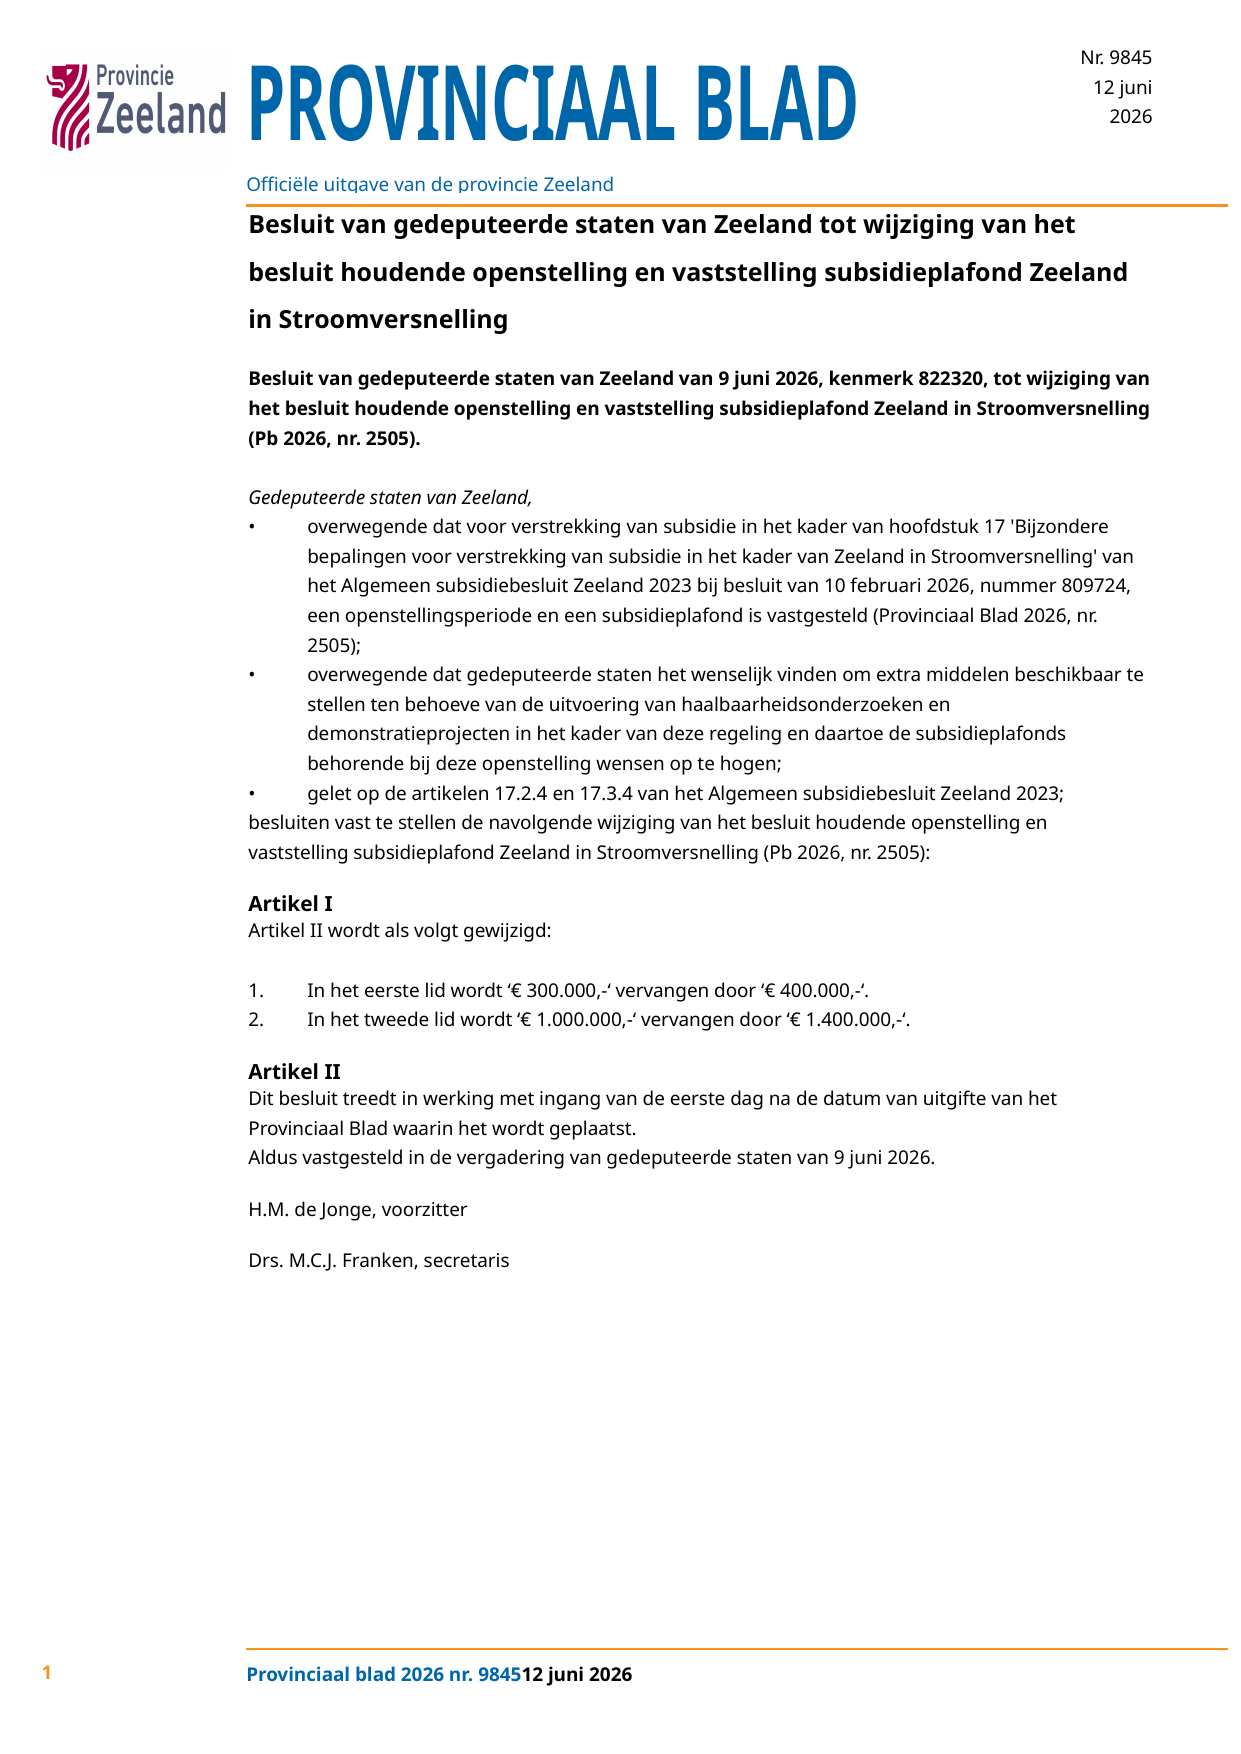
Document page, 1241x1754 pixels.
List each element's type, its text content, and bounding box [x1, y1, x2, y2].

text Artikel I [248, 889, 1152, 918]
text Gedeputeerde staten van Zeeland, [248, 484, 1152, 509]
text Aldus vastgesteld in de vergadering van gedeputeerde staten van 9 juni 2026. [248, 1144, 1152, 1170]
list In het tweede lid wordt ‘€ 1.000.000,-‘ vervangen door ‘€ 1.400.000,-‘. [248, 1006, 1152, 1032]
list gelet op de artikelen 17.2.4 en 17.3.4 van het Algemeen subsidiebesluit Zeeland 2023; [248, 780, 1152, 805]
text Artikel II wordt als volgt gewijzigd: [248, 918, 1152, 943]
text H.M. de Jonge, voorzitter [248, 1196, 1152, 1222]
list overwegende dat voor verstrekking van subsidie in het kader van hoofdstuk 17 'Bijzondere bepalingen voor verstrekking van subsidie in het kader van Zeeland in Stroomversnelling' van het Algemeen subsidiebesluit Zeeland 2023 bij besluit van 10 februari 2026, nummer 809724, een openstellingsperiode en een subsidieplafond is vastgesteld (Provinciaal Blad 2026, nr. 2505); [248, 513, 1152, 657]
text Artikel II [248, 1057, 1152, 1085]
text Besluit van gedeputeerde staten van Zeeland tot wijziging van het besluit houdende openstelling en vaststelling subsidieplafond Zeeland in Stroomversnelling [248, 207, 1152, 336]
text Drs. M.C.J. Franken, secretaris [248, 1247, 1152, 1273]
list In het eerste lid wordt ‘€ 300.000,-‘ vervangen door ‘€ 400.000,-‘. [248, 977, 1152, 1003]
list overwegende dat gedeputeerde staten het wenselijk vinden om extra middelen beschikbaar te stellen ten behoeve van de uitvoering van haalbaarheidsonderzoeken en demonstratieprojecten in het kader van deze regeling en daartoe de subsidieplafonds behorende bij deze openstelling wensen op te hogen; [248, 661, 1152, 776]
text Dit besluit treedt in werking met ingang van de eerste dag na de datum van uitgifte van het Provinciaal Blad waarin het wordt geplaatst. [248, 1085, 1152, 1141]
text besluiten vast te stellen de navolgende wijziging van het besluit houdende openstelling en vaststelling subsidieplafond Zeeland in Stroomversnelling (Pb 2026, nr. 2505): [248, 809, 1152, 864]
text Besluit van gedeputeerde staten van Zeeland van 9 juni 2026, kenmerk 822320, tot wijziging van het besluit houdende openstelling en vaststelling subsidieplafond Zeeland in Stroomversnelling (Pb 2026, nr. 2505). [248, 366, 1152, 450]
picture [41, 47, 231, 172]
